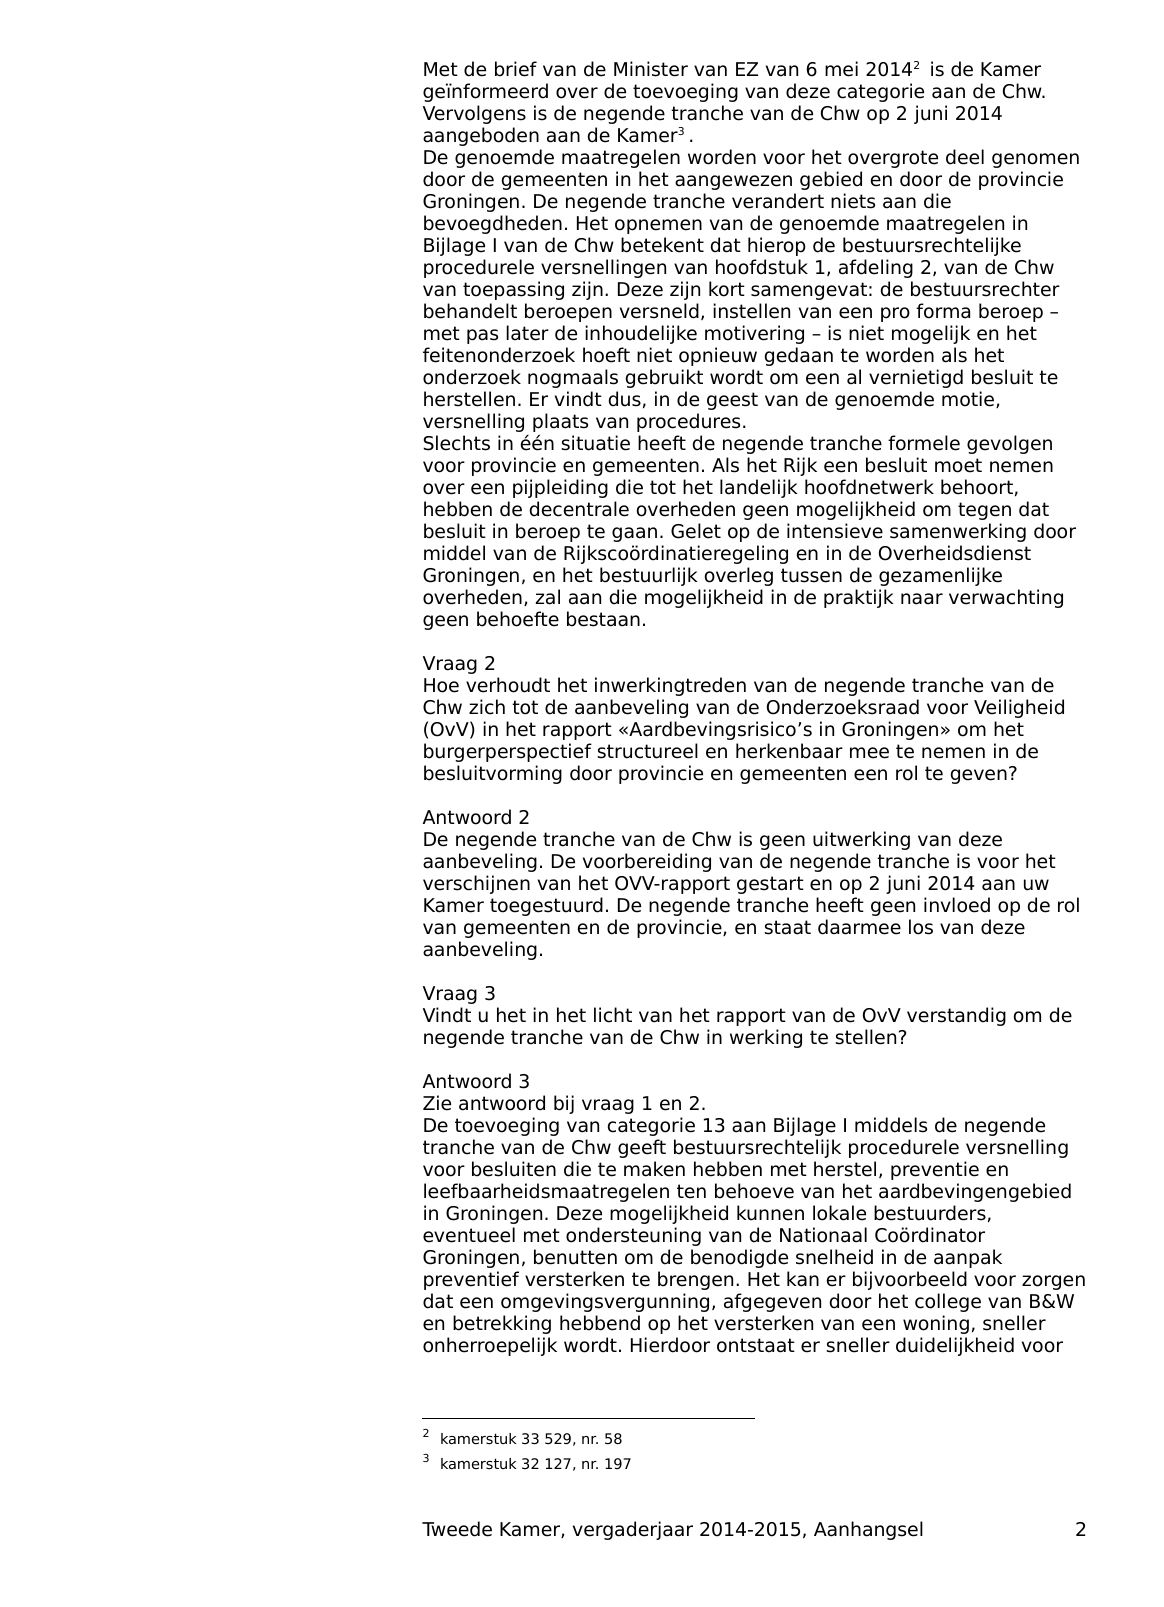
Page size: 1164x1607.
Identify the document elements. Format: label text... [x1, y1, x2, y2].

text De toevoeging van categorie 13 aan Bijlage I middels de negende tranche van de Chw geeft bestuursrechtelijk procedurele versnelling voor besluiten die te maken hebben met herstel, preventie en leefbaarheidsmaatregelen ten behoeve van het aardbevingengebied in Groningen. Deze mogelijkheid kunnen lokale bestuurders, eventueel met ondersteuning van de Nationaal Coördinator Groningen, benutten om de benodigde snelheid in de aanpak preventief versterken te brengen. Het kan er bijvoorbeeld voor zorgen dat een omgevingsvergunning, afgegeven door het college van B&W en betrekking hebbend op het versterken van een woning, sneller onherroepelijk wordt. Hierdoor ontstaat er sneller duidelijkheid voor [422, 1115, 1087, 1357]
text kamerstuk 33 529, nr. 58 [422, 1427, 1087, 1449]
text Antwoord 3 [422, 1071, 1087, 1093]
text Met de brief van de Minister van EZ van 6 mei 2014 is de Kamer geïnformeerd over de toevoeging van deze categorie aan de Chw. Vervolgens is de negende tranche van de Chw op 2 juni 2014 aangeboden aan de Kamer. [422, 59, 1087, 147]
text Vraag 3 [422, 983, 1087, 1005]
text Vindt u het in het licht van het rapport van de OvV verstandig om de negende tranche van de Chw in werking te stellen? [422, 1005, 1087, 1049]
text Vraag 2 [422, 653, 1087, 675]
text Hoe verhoudt het inwerkingtreden van de negende tranche van de Chw zich tot de aanbeveling van de Onderzoeksraad voor Veiligheid (OvV) in het rapport «Aardbevingsrisico’s in Groningen» om het burgerperspectief structureel en herkenbaar mee te nemen in de besluitvorming door provincie en gemeenten een rol te geven? [422, 675, 1087, 784]
text kamerstuk 32 127, nr. 197 [422, 1452, 1087, 1474]
text Zie antwoord bij vraag 1 en 2. [422, 1093, 1087, 1115]
text Slechts in één situatie heeft de negende tranche formele gevolgen voor provincie en gemeenten. Als het Rijk een besluit moet nemen over een pijpleiding die tot het landelijk hoofdnetwerk behoort, hebben de decentrale overheden geen mogelijkheid om tegen dat besluit in beroep te gaan. Gelet op de intensieve samenwerking door middel van de Rijkscoördinatieregeling en in de Overheidsdienst Groningen, en het bestuurlijk overleg tussen de gezamenlijke overheden, zal aan die mogelijkheid in de praktijk naar verwachting geen behoefte bestaan. [422, 433, 1087, 631]
text Antwoord 2 [422, 807, 1087, 829]
text De genoemde maatregelen worden voor het overgrote deel genomen door de gemeenten in het aangewezen gebied en door de provincie Groningen. De negende tranche verandert niets aan die bevoegdheden. Het opnemen van de genoemde maatregelen in Bijlage I van de Chw betekent dat hierop de bestuursrechtelijke procedurele versnellingen van hoofdstuk 1, afdeling 2, van de Chw van toepassing zijn. Deze zijn kort samengevat: de bestuursrechter behandelt beroepen versneld, instellen van een pro forma beroep – met pas later de inhoudelijke motivering – is niet mogelijk en het feitenonderzoek hoeft niet opnieuw gedaan te worden als het onderzoek nogmaals gebruikt wordt om een al vernietigd besluit te herstellen. Er vindt dus, in de geest van de genoemde motie, versnelling plaats van procedures. [422, 147, 1087, 433]
text De negende tranche van de Chw is geen uitwerking van deze aanbeveling. De voorbereiding van de negende tranche is voor het verschijnen van het OVV-rapport gestart en op 2 juni 2014 aan uw Kamer toegestuurd. De negende tranche heeft geen invloed op de rol van gemeenten en de provincie, en staat daarmee los van deze aanbeveling. [422, 829, 1087, 961]
